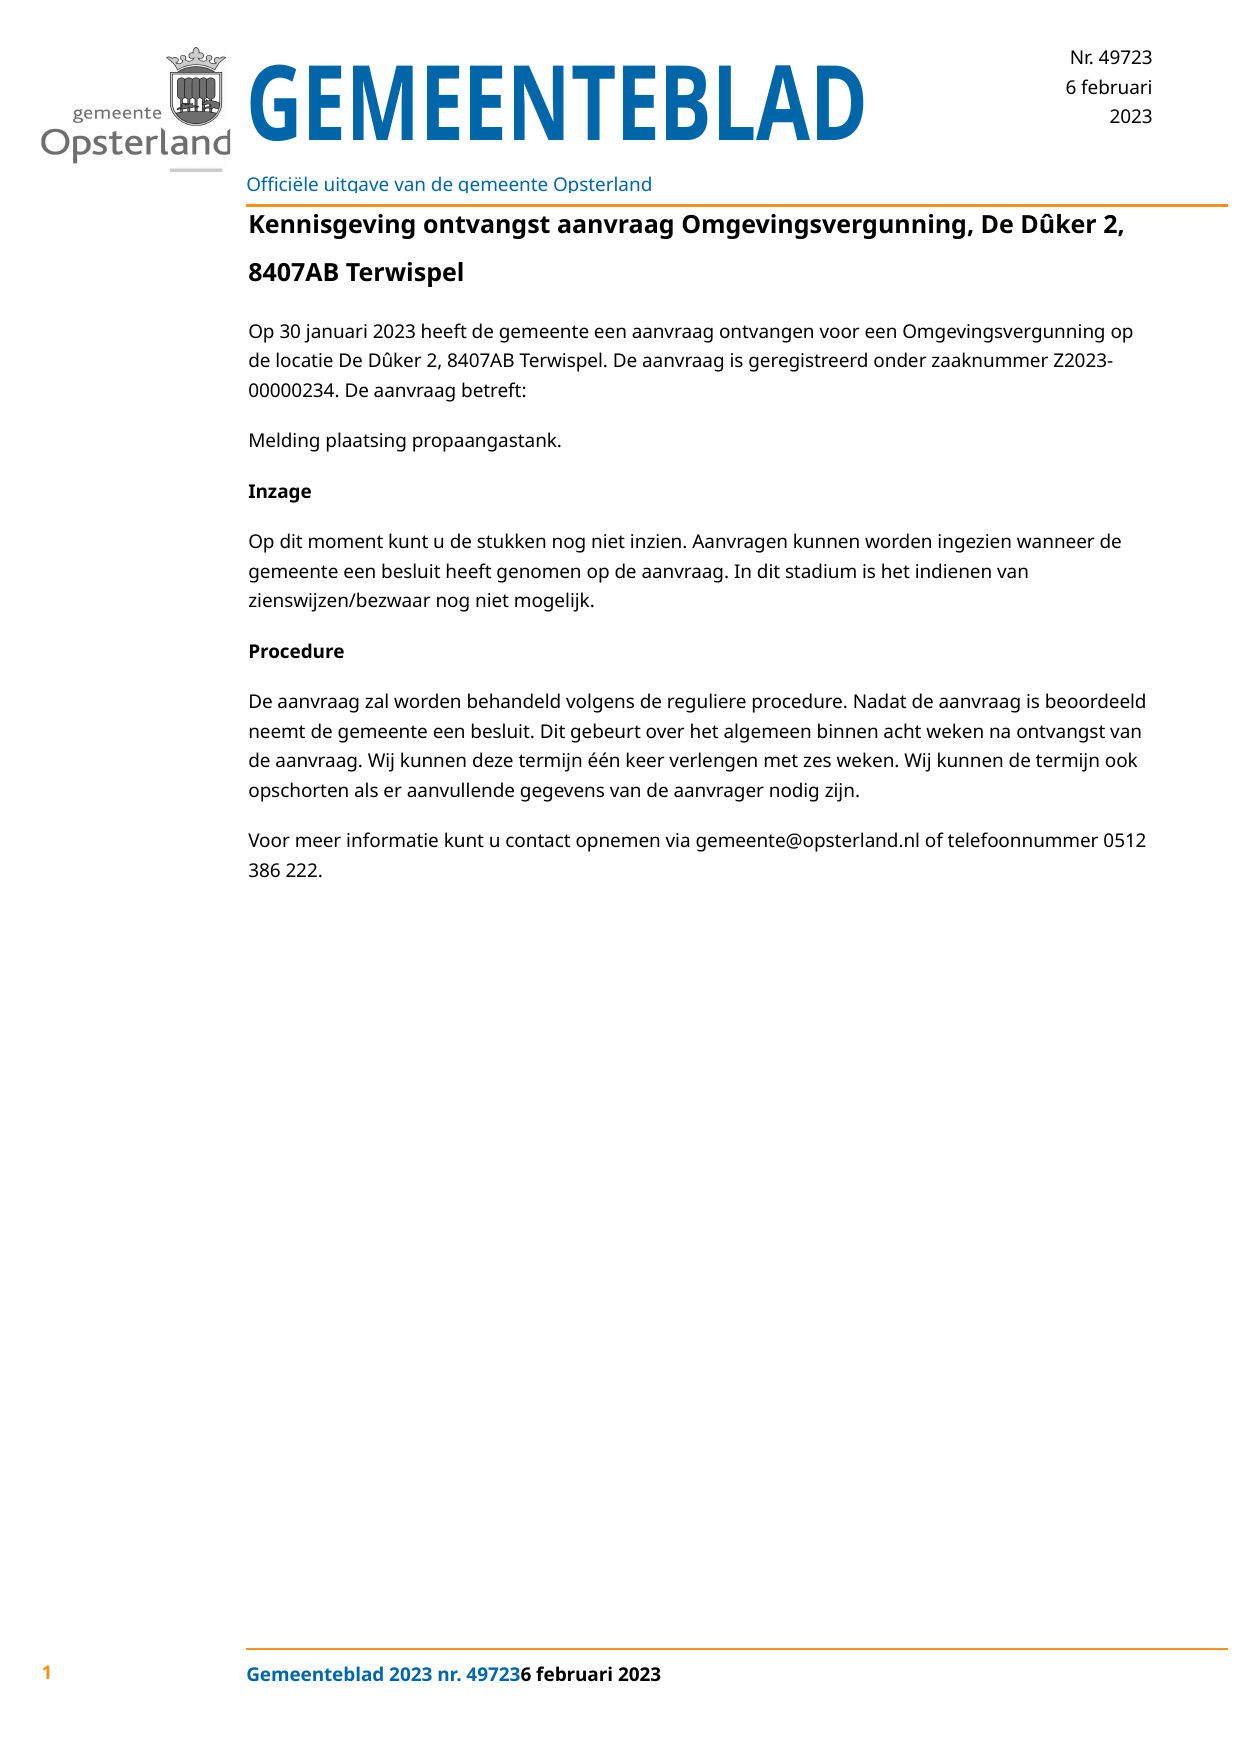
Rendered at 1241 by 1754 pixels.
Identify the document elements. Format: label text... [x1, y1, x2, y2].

text Procedure [248, 638, 1152, 664]
text De aanvraag zal worden behandeld volgens de reguliere procedure. Nadat de aanvraag is beoordeeld neemt de gemeente een besluit. Dit gebeurt over het algemeen binnen acht weken na ontvangst van de aanvraag. Wij kunnen deze termijn één keer verlengen met zes weken. Wij kunnen de termijn ook opschorten als er aanvullende gegevens van de aanvrager nodig zijn. [248, 688, 1152, 803]
text Op 30 januari 2023 heeft de gemeente een aanvraag ontvangen voor een Omgevingsvergunning op de locatie De Dûker 2, 8407AB Terwispel. De aanvraag is geregistreerd onder zaaknummer Z2023-00000234. De aanvraag betreft: [248, 318, 1152, 403]
picture [41, 47, 231, 172]
text Inzage [248, 478, 1152, 504]
text Op dit moment kunt u de stukken nog niet inzien. Aanvragen kunnen worden ingezien wanneer de gemeente een besluit heeft genomen op de aanvraag. In dit stadium is het indienen van zienswijzen/bezwaar nog niet mogelijk. [248, 528, 1152, 613]
text Voor meer informatie kunt u contact opnemen via gemeente@opsterland.nl of telefoonnummer 0512 386 222. [248, 827, 1152, 883]
text Kennisgeving ontvangst aanvraag Omgevingsvergunning, De Dûker 2, 8407AB Terwispel [248, 207, 1152, 288]
text Melding plaatsing propaangastank. [248, 427, 1152, 453]
